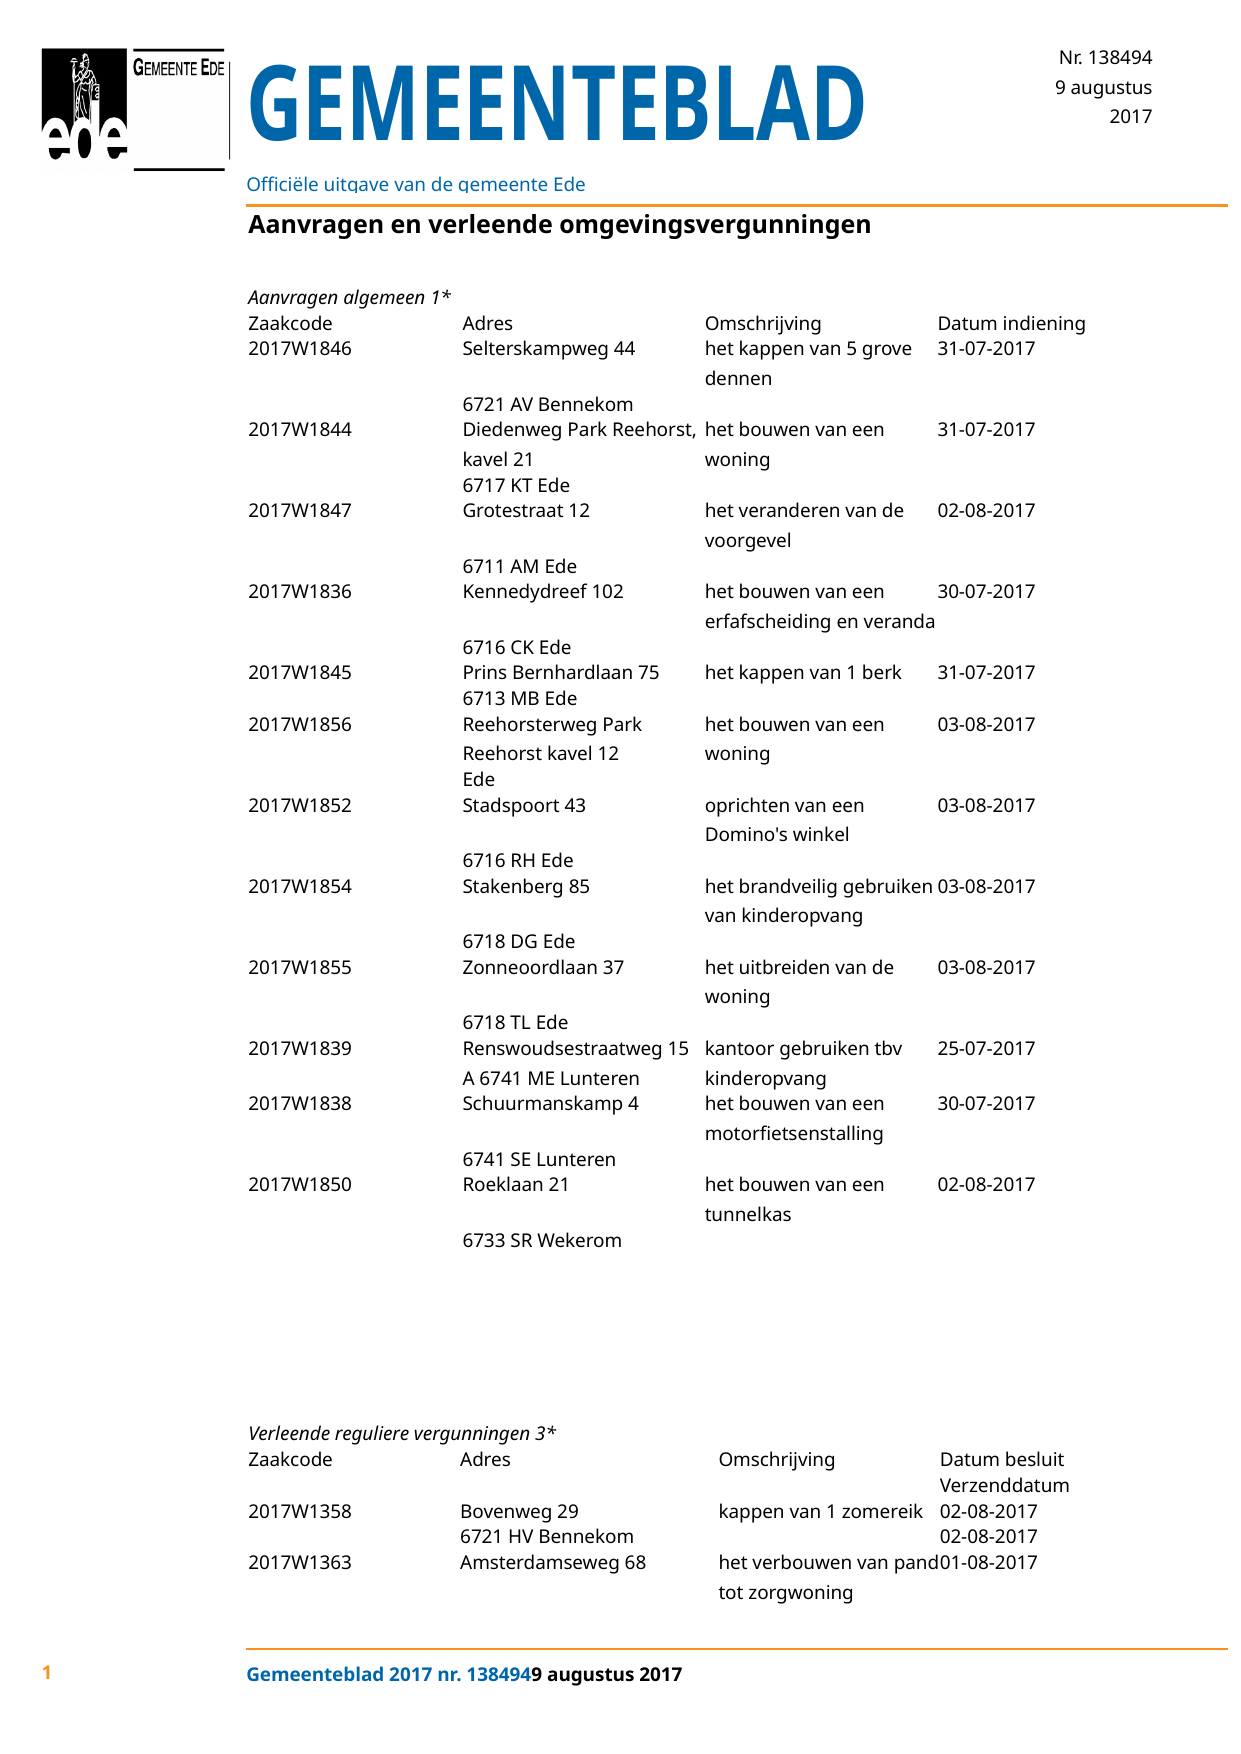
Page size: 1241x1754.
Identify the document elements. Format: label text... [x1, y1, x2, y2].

table_cell Verzenddatum [940, 1472, 1152, 1498]
table_cell Diedenweg Park Reehorst, kavel 21 [462, 416, 704, 472]
table_cell 2017W1854 [248, 873, 462, 928]
table_cell [937, 929, 1152, 954]
table_cell Zonneoordlaan 37 [462, 954, 704, 1009]
table_cell 6718 DG Ede [462, 929, 704, 954]
table_header Zaakcode [248, 1446, 460, 1472]
table_cell 02-08-2017 [940, 1524, 1152, 1549]
table_cell [718, 1524, 939, 1549]
table_cell het bouwen van een tunnelkas [705, 1172, 937, 1227]
table_cell 30-07-2017 [937, 1091, 1152, 1146]
table_cell Reehorsterweg Park Reehorst kavel 12 [462, 711, 704, 766]
table_cell het bouwen van een woning [705, 416, 937, 472]
table_cell 2017W1358 [248, 1498, 460, 1524]
table_cell [248, 1524, 460, 1549]
table_cell het bouwen van een erfafscheiding en veranda [705, 579, 937, 634]
table_header Datum indiening [937, 310, 1152, 335]
table_cell [937, 848, 1152, 873]
table_cell [937, 766, 1152, 792]
table_cell het brandveilig gebruiken van kinderopvang [705, 873, 937, 928]
table_cell Grotestraat 12 [462, 498, 704, 553]
table_cell Selterskampweg 44 [462, 335, 704, 391]
table_cell het verbouwen van pand tot zorgwoning [718, 1549, 939, 1605]
table_cell [937, 1227, 1152, 1253]
table_cell [248, 472, 462, 497]
table_cell kantoor gebruiken tbv kinderopvang [705, 1035, 937, 1091]
table_header Adres [462, 310, 704, 335]
table_cell [937, 685, 1152, 711]
table_cell 2017W1847 [248, 498, 462, 553]
table_cell 2017W1852 [248, 792, 462, 847]
table_cell 6741 SE Lunteren [462, 1146, 704, 1172]
picture [41, 47, 231, 172]
table_cell Ede [462, 766, 704, 792]
table_cell 01-08-2017 [940, 1549, 1152, 1605]
table_cell [705, 634, 937, 659]
table_cell [937, 391, 1152, 416]
table_cell [248, 766, 462, 792]
table_cell 2017W1844 [248, 416, 462, 472]
table_cell [937, 553, 1152, 578]
table_cell [248, 391, 462, 416]
text Verleende reguliere vergunningen 3* [248, 1421, 1152, 1446]
table_cell [705, 472, 937, 497]
table_cell [705, 929, 937, 954]
table_cell 31-07-2017 [937, 416, 1152, 472]
table_cell 6713 MB Ede [462, 685, 704, 711]
table_cell oprichten van een Domino's winkel [705, 792, 937, 847]
table_cell 2017W1838 [248, 1091, 462, 1146]
table_cell [705, 1146, 937, 1172]
table_cell 2017W1363 [248, 1549, 460, 1605]
table_cell [248, 634, 462, 659]
table_cell 2017W1846 [248, 335, 462, 391]
table_cell 03-08-2017 [937, 954, 1152, 1009]
table_header Adres [460, 1446, 718, 1472]
table_cell Prins Bernhardlaan 75 [462, 660, 704, 685]
table_header Omschrijving [718, 1446, 939, 1472]
table_cell 6717 KT Ede [462, 472, 704, 497]
table_cell 03-08-2017 [937, 873, 1152, 928]
table_cell [937, 634, 1152, 659]
table_cell [248, 848, 462, 873]
table_cell het kappen van 5 grove dennen [705, 335, 937, 391]
table_cell Schuurmanskamp 4 [462, 1091, 704, 1146]
table_cell 03-08-2017 [937, 792, 1152, 847]
table_cell het bouwen van een motorfietsenstalling [705, 1091, 937, 1146]
table_cell kappen van 1 zomereik [718, 1498, 939, 1524]
table_cell Renswoudsestraatweg 15 A 6741 ME Lunteren [462, 1035, 704, 1091]
table_header Datum besluit [940, 1446, 1152, 1472]
table_cell 6721 AV Bennekom [462, 391, 704, 416]
table_cell Kennedydreef 102 [462, 579, 704, 634]
table_cell het veranderen van de voorgevel [705, 498, 937, 553]
table_cell 02-08-2017 [937, 1172, 1152, 1227]
table_cell 2017W1856 [248, 711, 462, 766]
table_cell 2017W1850 [248, 1172, 462, 1227]
table_cell [705, 685, 937, 711]
table_cell 2017W1839 [248, 1035, 462, 1091]
table_cell het uitbreiden van de woning [705, 954, 937, 1009]
table_cell Bovenweg 29 [460, 1498, 718, 1524]
table_cell [705, 848, 937, 873]
text Aanvragen algemeen 1* [248, 284, 1152, 309]
table_cell 6733 SR Wekerom [462, 1227, 704, 1253]
table_cell [248, 1472, 460, 1498]
table_cell [718, 1472, 939, 1498]
table_cell [248, 1010, 462, 1035]
table_header Omschrijving [705, 310, 937, 335]
table_cell 31-07-2017 [937, 335, 1152, 391]
table_cell [248, 1227, 462, 1253]
table_cell 02-08-2017 [937, 498, 1152, 553]
table_cell 03-08-2017 [937, 711, 1152, 766]
table_cell [937, 472, 1152, 497]
table_cell 6716 CK Ede [462, 634, 704, 659]
table_cell 6716 RH Ede [462, 848, 704, 873]
text Aanvragen en verleende omgevingsvergunningen [248, 207, 1152, 241]
table_cell het kappen van 1 berk [705, 660, 937, 685]
table_header Zaakcode [248, 310, 462, 335]
table_cell 30-07-2017 [937, 579, 1152, 634]
table_cell [248, 553, 462, 578]
table_cell [460, 1472, 718, 1498]
table_cell Roeklaan 21 [462, 1172, 704, 1227]
table_cell 2017W1845 [248, 660, 462, 685]
table_cell [937, 1010, 1152, 1035]
table_cell [937, 1146, 1152, 1172]
table_cell [705, 553, 937, 578]
table_cell 2017W1836 [248, 579, 462, 634]
table_cell [248, 685, 462, 711]
table_cell [705, 766, 937, 792]
table_cell [705, 1010, 937, 1035]
table_cell Stadspoort 43 [462, 792, 704, 847]
table_cell 6711 AM Ede [462, 553, 704, 578]
table_cell 02-08-2017 [940, 1498, 1152, 1524]
table_cell [248, 1146, 462, 1172]
table_cell 31-07-2017 [937, 660, 1152, 685]
table_cell 6718 TL Ede [462, 1010, 704, 1035]
table_cell 6721 HV Bennekom [460, 1524, 718, 1549]
table_cell [705, 1227, 937, 1253]
table_cell [705, 391, 937, 416]
table_cell Amsterdamseweg 68 [460, 1549, 718, 1605]
table_cell 25-07-2017 [937, 1035, 1152, 1091]
table_cell het bouwen van een woning [705, 711, 937, 766]
table_cell [248, 929, 462, 954]
table_cell Stakenberg 85 [462, 873, 704, 928]
table_cell 2017W1855 [248, 954, 462, 1009]
